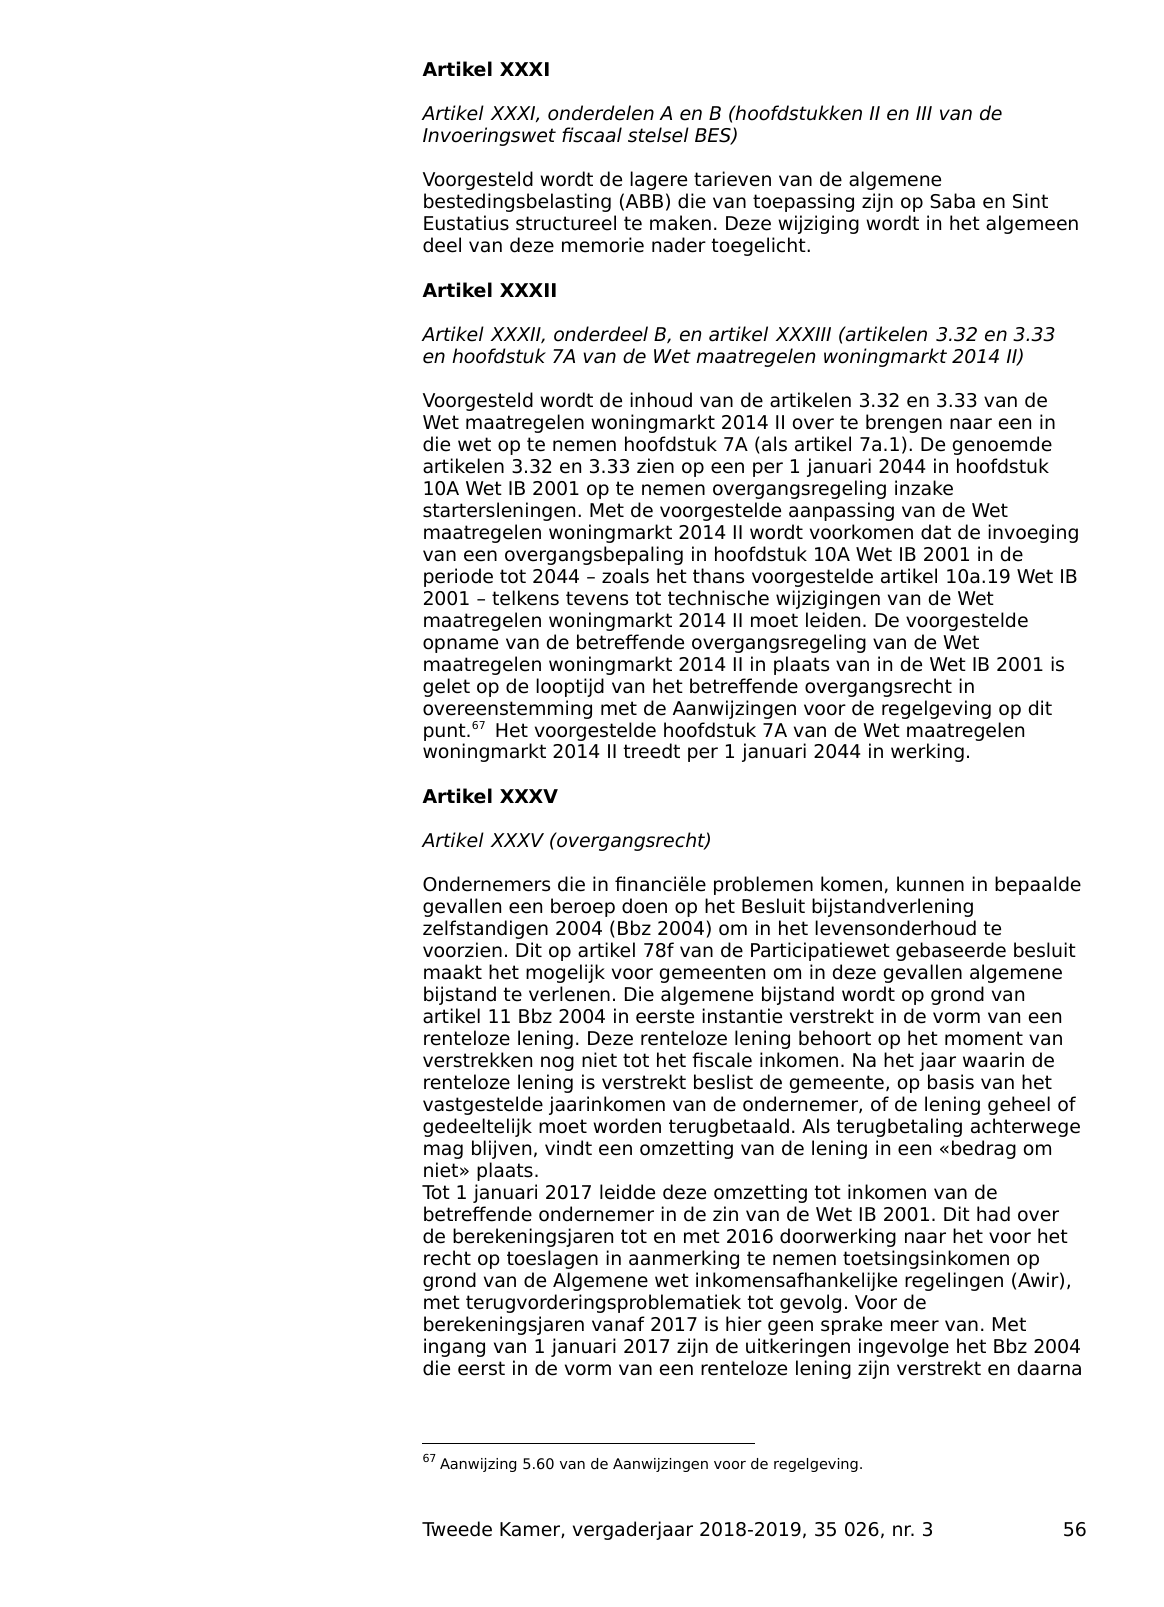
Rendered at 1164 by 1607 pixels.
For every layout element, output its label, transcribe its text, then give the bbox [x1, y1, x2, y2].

subtitle Artikel XXXV (overgangsrecht) [422, 830, 1087, 852]
text Voorgesteld wordt de inhoud van de artikelen 3.32 en 3.33 van de Wet maatregelen woningmarkt 2014 II over te brengen naar een in die wet op te nemen hoofdstuk 7A (als artikel 7a.1). De genoemde artikelen 3.32 en 3.33 zien op een per 1 januari 2044 in hoofdstuk 10A Wet IB 2001 op te nemen overgangsregeling inzake startersleningen. Met de voorgestelde aanpassing van de Wet maatregelen woningmarkt 2014 II wordt voorkomen dat de invoeging van een overgangsbepaling in hoofdstuk 10A Wet IB 2001 in de periode tot 2044 – zoals het thans voorgestelde artikel 10a.19 Wet IB 2001 – telkens tevens tot technische wijzigingen van de Wet maatregelen woningmarkt 2014 II moet leiden. De voorgestelde opname van de betreffende overgangsregeling van de Wet maatregelen woningmarkt 2014 II in plaats van in de Wet IB 2001 is gelet op de looptijd van het betreffende overgangsrecht in overeenstemming met de Aanwijzingen voor de regelgeving op dit punt. Het voorgestelde hoofdstuk 7A van de Wet maatregelen woningmarkt 2014 II treedt per 1 januari 2044 in werking. [422, 390, 1087, 763]
text Voorgesteld wordt de lagere tarieven van de algemene bestedingsbelasting (ABB) die van toepassing zijn op Saba en Sint Eustatius structureel te maken. Deze wijziging wordt in het algemeen deel van deze memorie nader toegelicht. [422, 169, 1087, 257]
subtitle Artikel XXXI [422, 59, 1087, 81]
text Tot 1 januari 2017 leidde deze omzetting tot inkomen van de betreffende ondernemer in de zin van de Wet IB 2001. Dit had over de berekeningsjaren tot en met 2016 doorwerking naar het voor het recht op toeslagen in aanmerking te nemen toetsingsinkomen op grond van de Algemene wet inkomensafhankelijke regelingen (Awir), met terugvorderingsproblematiek tot gevolg. Voor de berekeningsjaren vanaf 2017 is hier geen sprake meer van. Met ingang van 1 januari 2017 zijn de uitkeringen ingevolge het Bbz 2004 die eerst in de vorm van een renteloze lening zijn verstrekt en daarna [422, 1182, 1087, 1379]
text Ondernemers die in financiële problemen komen, kunnen in bepaalde gevallen een beroep doen op het Besluit bijstandverlening zelfstandigen 2004 (Bbz 2004) om in het levensonderhoud te voorzien. Dit op artikel 78f van de Participatiewet gebaseerde besluit maakt het mogelijk voor gemeenten om in deze gevallen algemene bijstand te verlenen. Die algemene bijstand wordt op grond van artikel 11 Bbz 2004 in eerste instantie verstrekt in de vorm van een renteloze lening. Deze renteloze lening behoort op het moment van verstrekken nog niet tot het fiscale inkomen. Na het jaar waarin de renteloze lening is verstrekt beslist de gemeente, op basis van het vastgestelde jaarinkomen van de ondernemer, of de lening geheel of gedeeltelijk moet worden terugbetaald. Als terugbetaling achterwege mag blijven, vindt een omzetting van de lening in een «bedrag om niet» plaats. [422, 874, 1087, 1182]
subtitle Artikel XXXI, onderdelen A en B (hoofdstukken II en III van de Invoeringswet fiscaal stelsel BES) [422, 103, 1087, 147]
subtitle Artikel XXXV [422, 786, 1087, 808]
subtitle Artikel XXXII, onderdeel B, en artikel XXXIII (artikelen 3.32 en 3.33 en hoofdstuk 7A van de Wet maatregelen woningmarkt 2014 II) [422, 324, 1087, 368]
text Aanwijzing 5.60 van de Aanwijzingen voor de regelgeving. [422, 1452, 1087, 1474]
subtitle Artikel XXXII [422, 279, 1087, 301]
